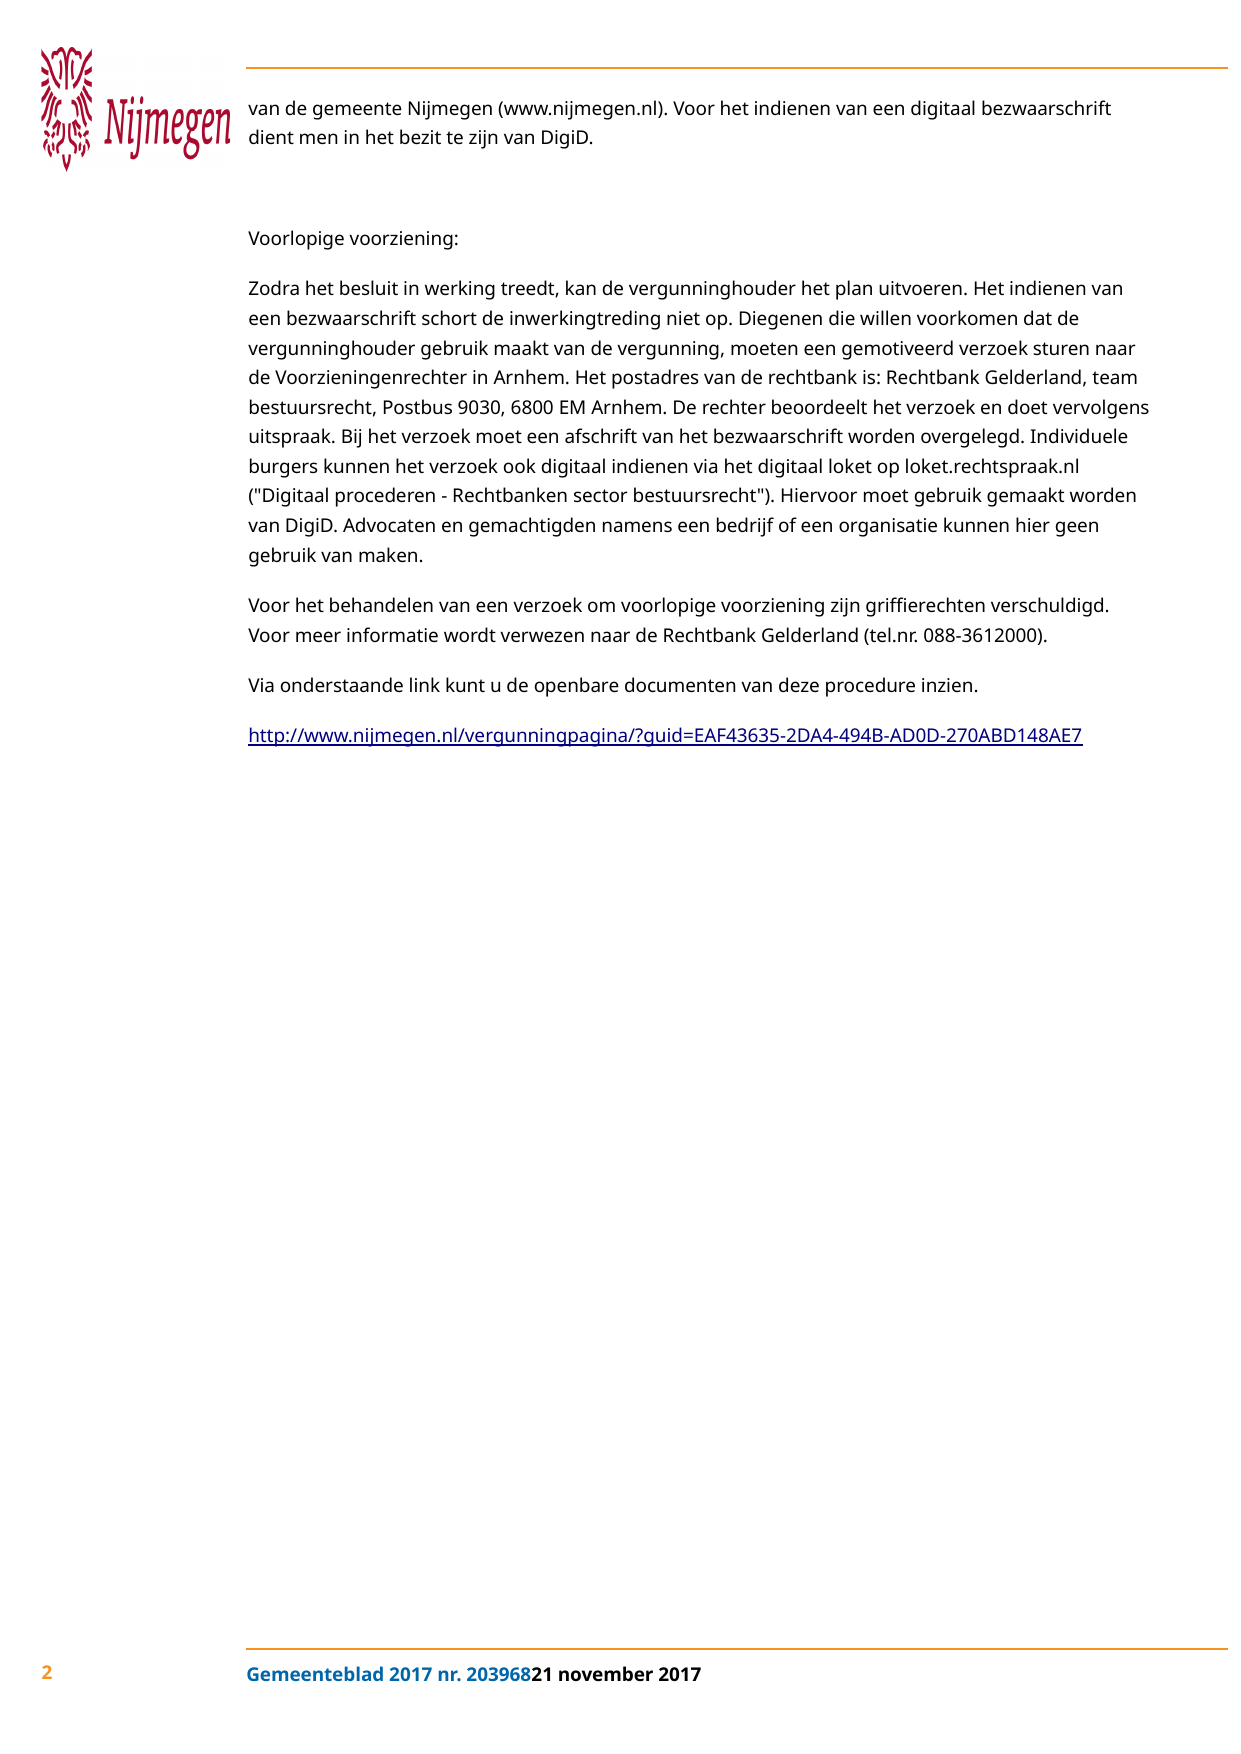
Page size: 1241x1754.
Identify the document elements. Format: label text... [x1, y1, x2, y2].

text http://www.nijmegen.nl/vergunningpagina/?guid=EAF43635-2DA4-494B-AD0D-270ABD148AE7 [248, 723, 1152, 748]
text Via onderstaande link kunt u de openbare documenten van deze procedure inzien. [248, 672, 1152, 698]
text van de gemeente Nijmegen (www.nijmegen.nl). Voor het indienen van een digitaal bezwaarschrift dient men in het bezit te zijn van DigiD. [248, 95, 1152, 150]
text Zodra het besluit in werking treedt, kan de vergunninghouder het plan uitvoeren. Het indienen van een bezwaarschrift schort de inwerkingtreding niet op. Diegenen die willen voorkomen dat de vergunninghouder gebruik maakt van de vergunning, moeten een gemotiveerd verzoek sturen naar de Voorzieningenrechter in Arnhem. Het postadres van de rechtbank is: Rechtbank Gelderland, team bestuursrecht, Postbus 9030, 6800 EM Arnhem. De rechter beoordeelt het verzoek en doet vervolgens uitspraak. Bij het verzoek moet een afschrift van het bezwaarschrift worden overgelegd. Individuele burgers kunnen het verzoek ook digitaal indienen via het digitaal loket op loket.rechtspraak.nl ("Digitaal procederen - Rechtbanken sector bestuursrecht"). Hiervoor moet gebruik gemaakt worden van DigiD. Advocaten en gemachtigden namens een bedrijf of een organisatie kunnen hier geen gebruik van maken. [248, 276, 1152, 568]
text Voor het behandelen van een verzoek om voorlopige voorziening zijn griffierechten verschuldigd. Voor meer informatie wordt verwezen naar de Rechtbank Gelderland (tel.nr. 088-3612000). [248, 592, 1152, 648]
text Voorlopige voorziening: [248, 225, 1152, 251]
picture [41, 47, 231, 172]
